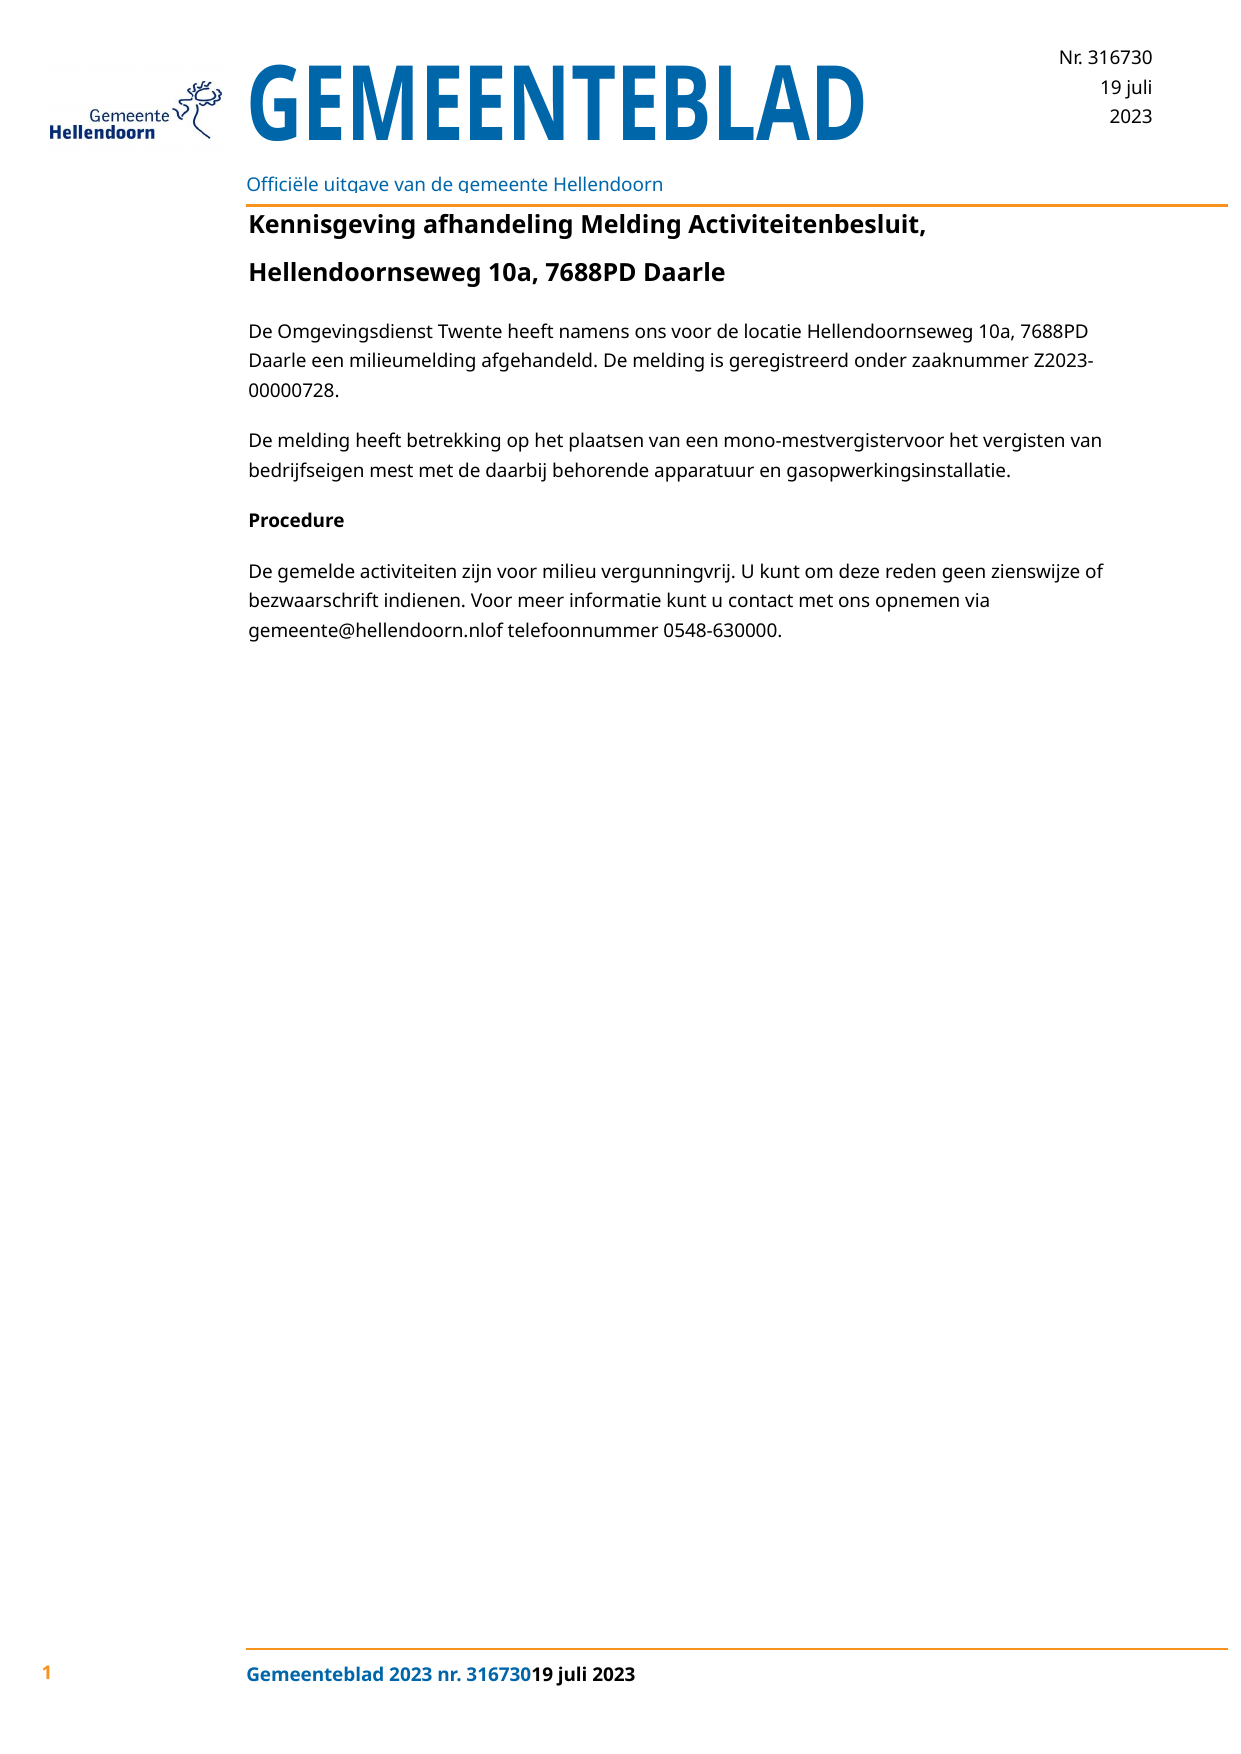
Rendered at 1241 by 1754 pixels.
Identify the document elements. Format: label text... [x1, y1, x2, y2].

text De melding heeft betrekking op het plaatsen van een mono-mestvergistervoor het vergisten van bedrijfseigen mest met de daarbij behorende apparatuur en gasopwerkingsinstallatie. [248, 427, 1152, 483]
text Procedure [248, 507, 1152, 533]
text De Omgevingsdienst Twente heeft namens ons voor de locatie Hellendoornseweg 10a, 7688PD Daarle een milieumelding afgehandeld. De melding is geregistreerd onder zaaknummer Z2023-00000728. [248, 318, 1152, 403]
picture [41, 47, 231, 172]
text Kennisgeving afhandeling Melding Activiteitenbesluit, Hellendoornseweg 10a, 7688PD Daarle [248, 207, 1152, 288]
text De gemelde activiteiten zijn voor milieu vergunningvrij. U kunt om deze reden geen zienswijze of bezwaarschrift indienen. Voor meer informatie kunt u contact met ons opnemen via gemeente@hellendoorn.nlof telefoonnummer 0548-630000. [248, 558, 1152, 643]
